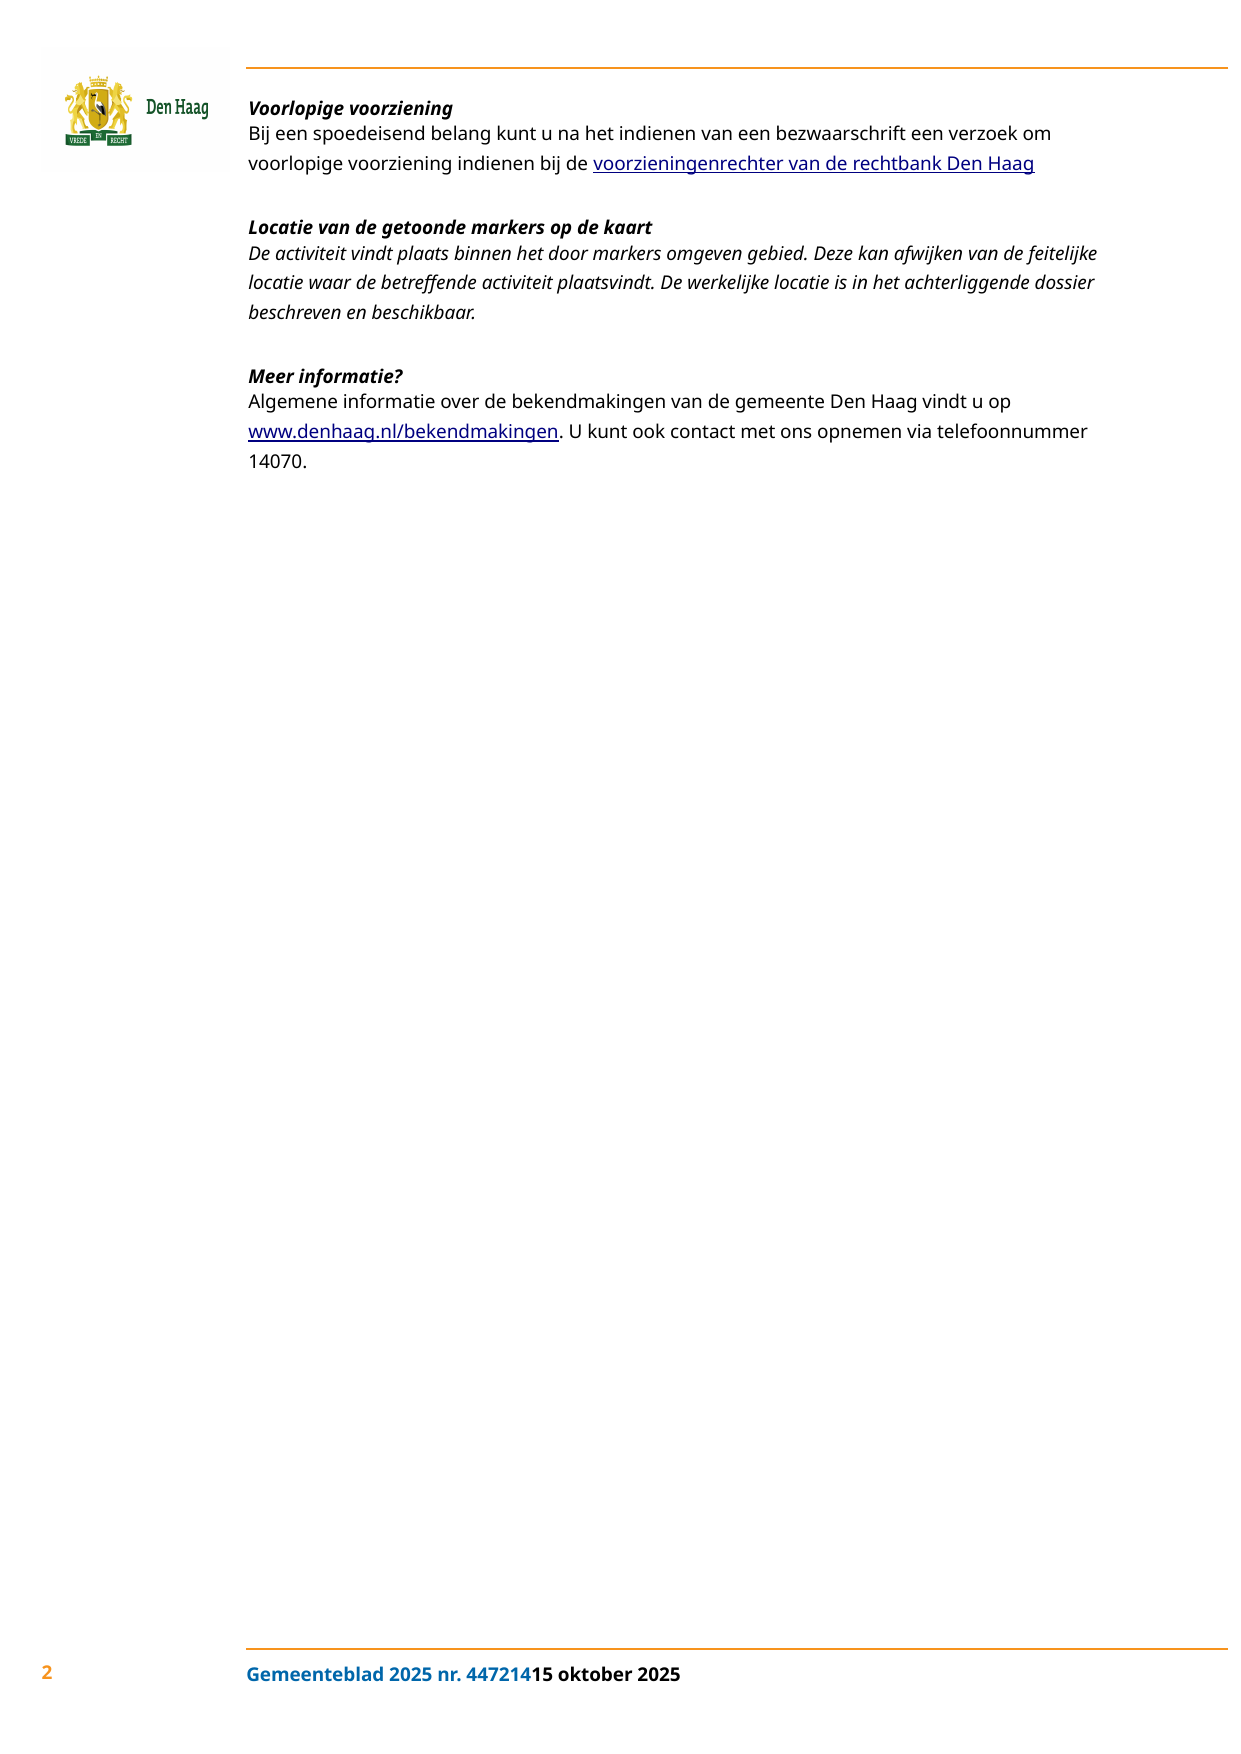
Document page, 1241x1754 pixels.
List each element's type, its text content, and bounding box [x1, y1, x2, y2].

text De activiteit vindt plaats binnen het door markers omgeven gebied. Deze kan afwijken van de feitelijke locatie waar de betreffende activiteit plaatsvindt. De werkelijke locatie is in het achterliggende dossier beschreven en beschikbaar. [248, 240, 1152, 325]
text Algemene informatie over de bekendmakingen van de gemeente Den Haag vindt u op www.denhaag.nl/bekendmakingen. U kunt ook contact met ons opnemen via telefoonnummer 14070. [248, 389, 1152, 473]
picture [41, 47, 231, 172]
text Locatie van de getoonde markers op de kaart [248, 214, 1152, 240]
text Bij een spoedeisend belang kunt u na het indienen van een bezwaarschrift een verzoek om voorlopige voorziening indienen bij de voorzieningenrechter van de rechtbank Den Haag [248, 121, 1152, 176]
text Meer informatie? [248, 363, 1152, 389]
text Voorlopige voorziening [248, 95, 1152, 121]
